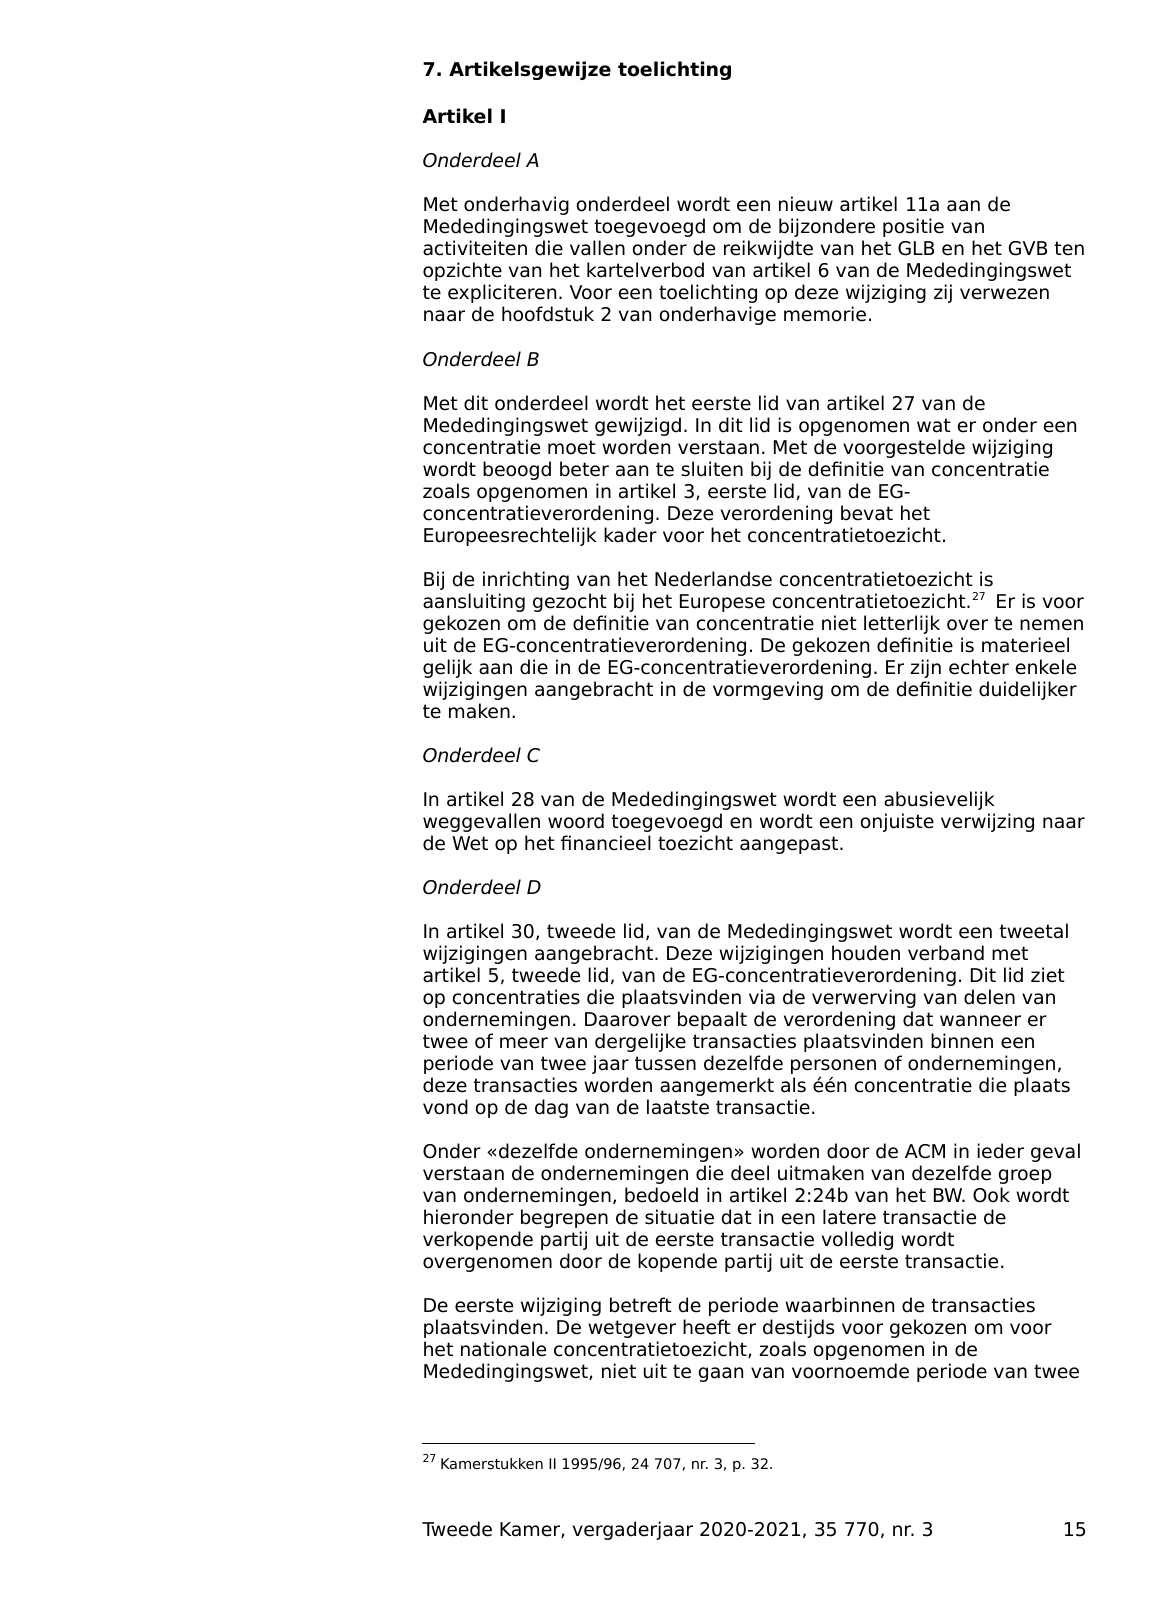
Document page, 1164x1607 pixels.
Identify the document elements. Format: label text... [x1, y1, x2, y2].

subtitle Artikel I [422, 106, 1087, 128]
subtitle 7. Artikelsgewijze toelichting [422, 59, 1087, 81]
subtitle Onderdeel D [422, 877, 1087, 899]
text Bij de inrichting van het Nederlandse concentratietoezicht is aansluiting gezocht bij het Europese concentratietoezicht. Er is voor gekozen om de definitie van concentratie niet letterlijk over te nemen uit de EG-concentratieverordening. De gekozen definitie is materieel gelijk aan die in de EG-concentratieverordening. Er zijn echter enkele wijzigingen aangebracht in de vormgeving om de definitie duidelijker te maken. [422, 569, 1087, 722]
subtitle Onderdeel A [422, 150, 1087, 172]
text Met dit onderdeel wordt het eerste lid van artikel 27 van de Mededingingswet gewijzigd. In dit lid is opgenomen wat er onder een concentratie moet worden verstaan. Met de voorgestelde wijziging wordt beoogd beter aan te sluiten bij de definitie van concentratie zoals opgenomen in artikel 3, eerste lid, van de EG-concentratieverordening. Deze verordening bevat het Europeesrechtelijk kader voor het concentratietoezicht. [422, 393, 1087, 546]
text In artikel 30, tweede lid, van de Mededingingswet wordt een tweetal wijzigingen aangebracht. Deze wijzigingen houden verband met artikel 5, tweede lid, van de EG-concentratieverordening. Dit lid ziet op concentraties die plaatsvinden via de verwerving van delen van ondernemingen. Daarover bepaalt de verordening dat wanneer er twee of meer van dergelijke transacties plaatsvinden binnen een periode van twee jaar tussen dezelfde personen of ondernemingen, deze transacties worden aangemerkt als één concentratie die plaats vond op de dag van de laatste transactie. [422, 921, 1087, 1119]
subtitle Onderdeel B [422, 348, 1087, 370]
text Met onderhavig onderdeel wordt een nieuw artikel 11a aan de Mededingingswet toegevoegd om de bijzondere positie van activiteiten die vallen onder de reikwijdte van het GLB en het GVB ten opzichte van het kartelverbod van artikel 6 van de Mededingingswet te expliciteren. Voor een toelichting op deze wijziging zij verwezen naar de hoofdstuk 2 van onderhavige memorie. [422, 194, 1087, 326]
subtitle Onderdeel C [422, 745, 1087, 767]
text Onder «dezelfde ondernemingen» worden door de ACM in ieder geval verstaan de ondernemingen die deel uitmaken van dezelfde groep van ondernemingen, bedoeld in artikel 2:24b van het BW. Ook wordt hieronder begrepen de situatie dat in een latere transactie de verkopende partij uit de eerste transactie volledig wordt overgenomen door de kopende partij uit de eerste transactie. [422, 1141, 1087, 1273]
text De eerste wijziging betreft de periode waarbinnen de transacties plaatsvinden. De wetgever heeft er destijds voor gekozen om voor het nationale concentratietoezicht, zoals opgenomen in de Mededingingswet, niet uit te gaan van voornoemde periode van twee [422, 1295, 1087, 1383]
text Kamerstukken II 1995/96, 24 707, nr. 3, p. 32. [422, 1452, 1087, 1474]
text In artikel 28 van de Mededingingswet wordt een abusievelijk weggevallen woord toegevoegd en wordt een onjuiste verwijzing naar de Wet op het financieel toezicht aangepast. [422, 789, 1087, 855]
